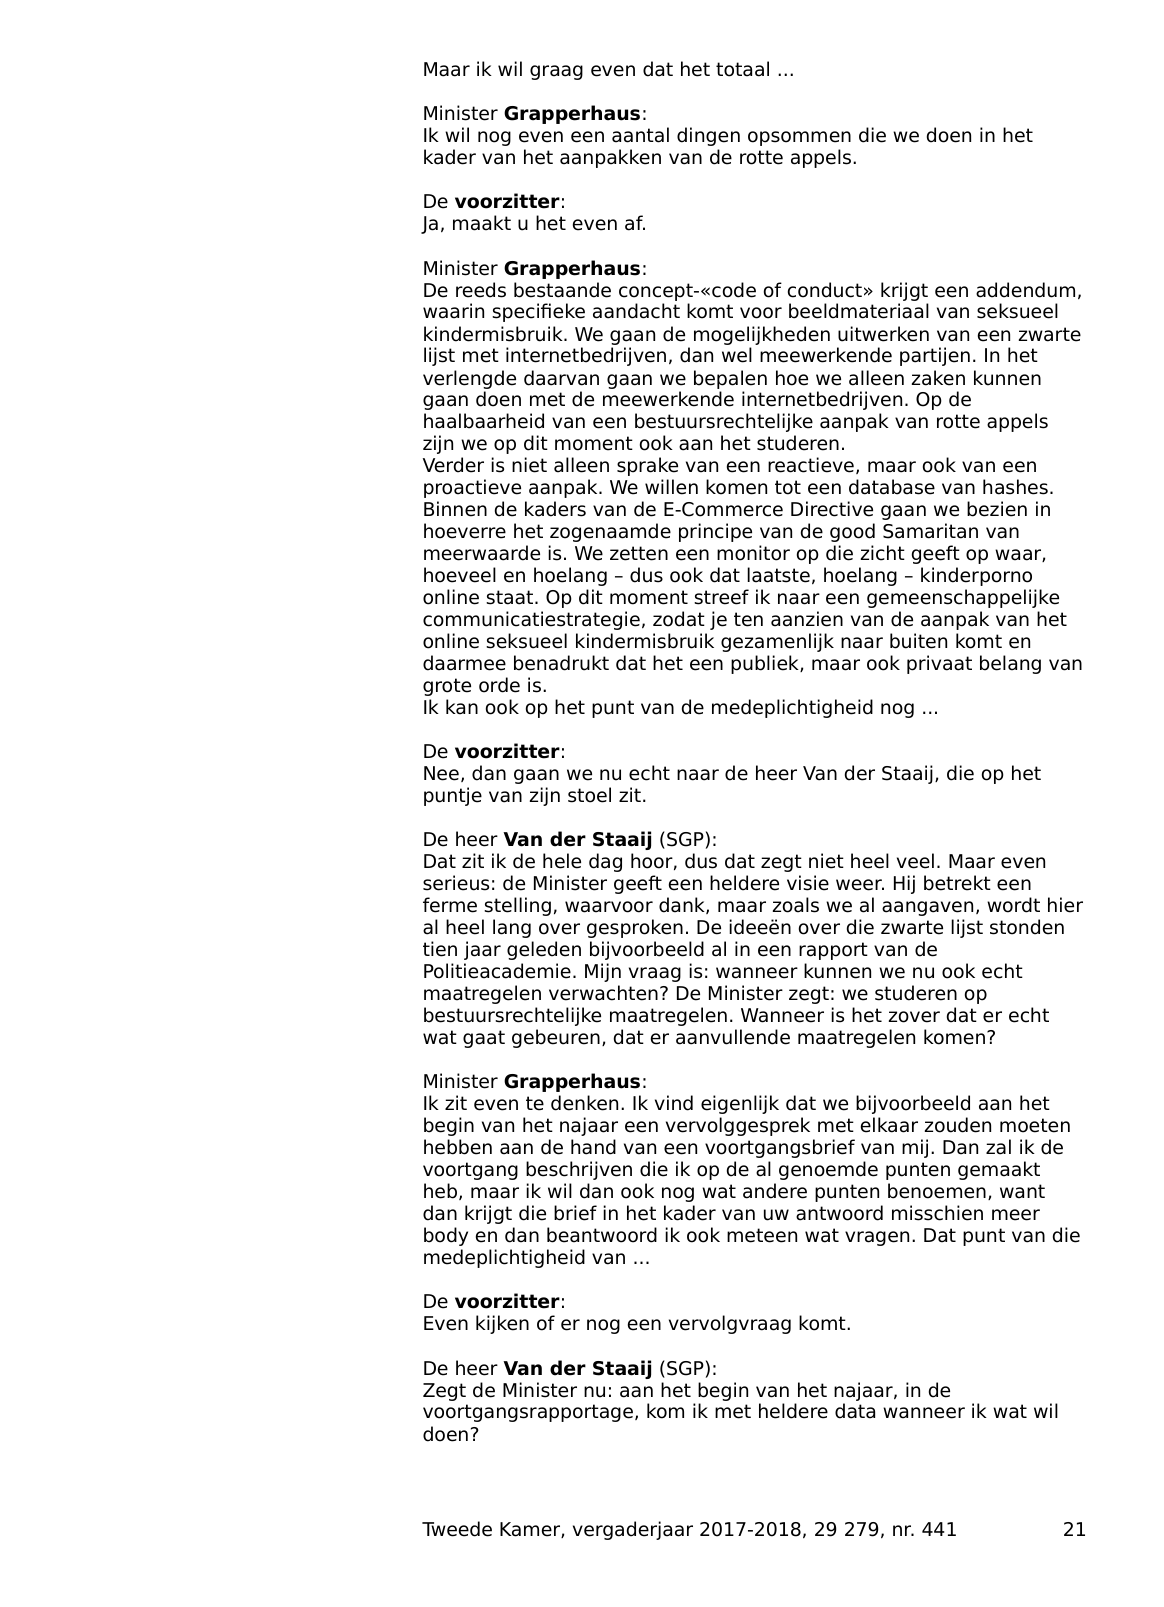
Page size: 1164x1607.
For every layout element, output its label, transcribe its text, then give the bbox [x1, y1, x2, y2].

text De voorzitter: [422, 1291, 1087, 1313]
text De heer Van der Staaij (SGP): [422, 1357, 1087, 1379]
text Minister Grapperhaus: [422, 103, 1087, 125]
text De heer Van der Staaij (SGP): [422, 829, 1087, 851]
text Nee, dan gaan we nu echt naar de heer Van der Staaij, die op het puntje van zijn stoel zit. [422, 763, 1087, 807]
text Zegt de Minister nu: aan het begin van het najaar, in de voortgangsrapportage, kom ik met heldere data wanneer ik wat wil doen? [422, 1379, 1087, 1445]
text Ik kan ook op het punt van de medeplichtigheid nog ... [422, 697, 1087, 719]
text De voorzitter: [422, 741, 1087, 763]
text Maar ik wil graag even dat het totaal ... [422, 59, 1087, 81]
text Minister Grapperhaus: [422, 257, 1087, 279]
text Ik zit even te denken. Ik vind eigenlijk dat we bijvoorbeeld aan het begin van het najaar een vervolggesprek met elkaar zouden moeten hebben aan de hand van een voortgangsbrief van mij. Dan zal ik de voortgang beschrijven die ik op de al genoemde punten gemaakt heb, maar ik wil dan ook nog wat andere punten benoemen, want dan krijgt die brief in het kader van uw antwoord misschien meer body en dan beantwoord ik ook meteen wat vragen. Dat punt van die medeplichtigheid van ... [422, 1093, 1087, 1269]
text Ik wil nog even een aantal dingen opsommen die we doen in het kader van het aanpakken van de rotte appels. [422, 125, 1087, 169]
text Ja, maakt u het even af. [422, 213, 1087, 235]
text Minister Grapperhaus: [422, 1071, 1087, 1093]
text Dat zit ik de hele dag hoor, dus dat zegt niet heel veel. Maar even serieus: de Minister geeft een heldere visie weer. Hij betrekt een ferme stelling, waarvoor dank, maar zoals we al aangaven, wordt hier al heel lang over gesproken. De ideeën over die zwarte lijst stonden tien jaar geleden bijvoorbeeld al in een rapport van de Politieacademie. Mijn vraag is: wanneer kunnen we nu ook echt maatregelen verwachten? De Minister zegt: we studeren op bestuursrechtelijke maatregelen. Wanneer is het zover dat er echt wat gaat gebeuren, dat er aanvullende maatregelen komen? [422, 851, 1087, 1049]
text Even kijken of er nog een vervolgvraag komt. [422, 1313, 1087, 1335]
text De voorzitter: [422, 191, 1087, 213]
text Verder is niet alleen sprake van een reactieve, maar ook van een proactieve aanpak. We willen komen tot een database van hashes. Binnen de kaders van de E-Commerce Directive gaan we bezien in hoeverre het zogenaamde principe van de good Samaritan van meerwaarde is. We zetten een monitor op die zicht geeft op waar, hoeveel en hoelang – dus ook dat laatste, hoelang – kinderporno online staat. Op dit moment streef ik naar een gemeenschappelijke communicatiestrategie, zodat je ten aanzien van de aanpak van het online seksueel kindermisbruik gezamenlijk naar buiten komt en daarmee benadrukt dat het een publiek, maar ook privaat belang van grote orde is. [422, 455, 1087, 697]
text De reeds bestaande concept-«code of conduct» krijgt een addendum, waarin specifieke aandacht komt voor beeldmateriaal van seksueel kindermisbruik. We gaan de mogelijkheden uitwerken van een zwarte lijst met internetbedrijven, dan wel meewerkende partijen. In het verlengde daarvan gaan we bepalen hoe we alleen zaken kunnen gaan doen met de meewerkende internetbedrijven. Op de haalbaarheid van een bestuursrechtelijke aanpak van rotte appels zijn we op dit moment ook aan het studeren. [422, 279, 1087, 455]
